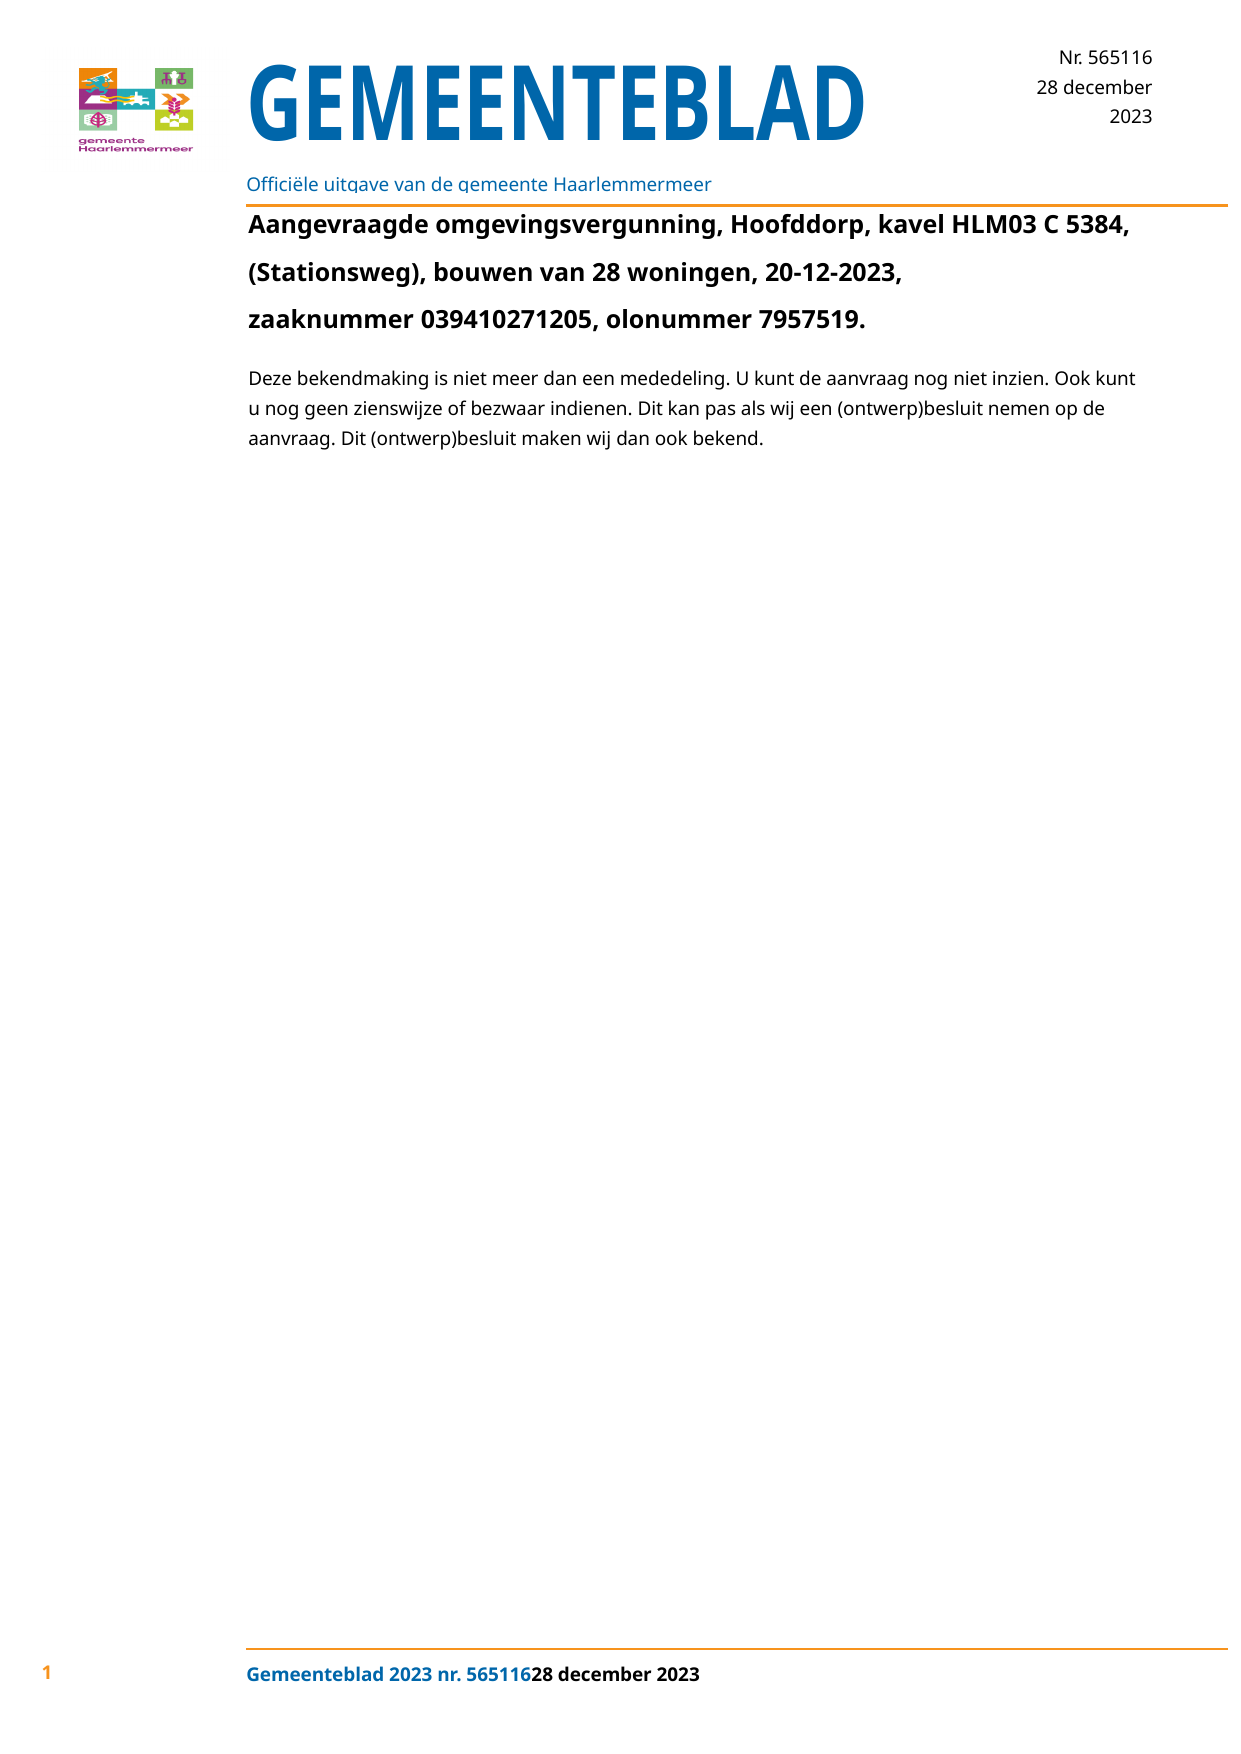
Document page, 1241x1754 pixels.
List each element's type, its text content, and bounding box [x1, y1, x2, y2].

picture [41, 47, 231, 172]
text Aangevraagde omgevingsvergunning, Hoofddorp, kavel HLM03 C 5384, (Stationsweg), bouwen van 28 woningen, 20-12-2023, zaaknummer 039410271205, olonummer 7957519. [248, 207, 1152, 336]
text Deze bekendmaking is niet meer dan een mededeling. U kunt de aanvraag nog niet inzien. Ook kunt u nog geen zienswijze of bezwaar indienen. Dit kan pas als wij een (ontwerp)besluit nemen op de aanvraag. Dit (ontwerp)besluit maken wij dan ook bekend. [248, 366, 1152, 450]
